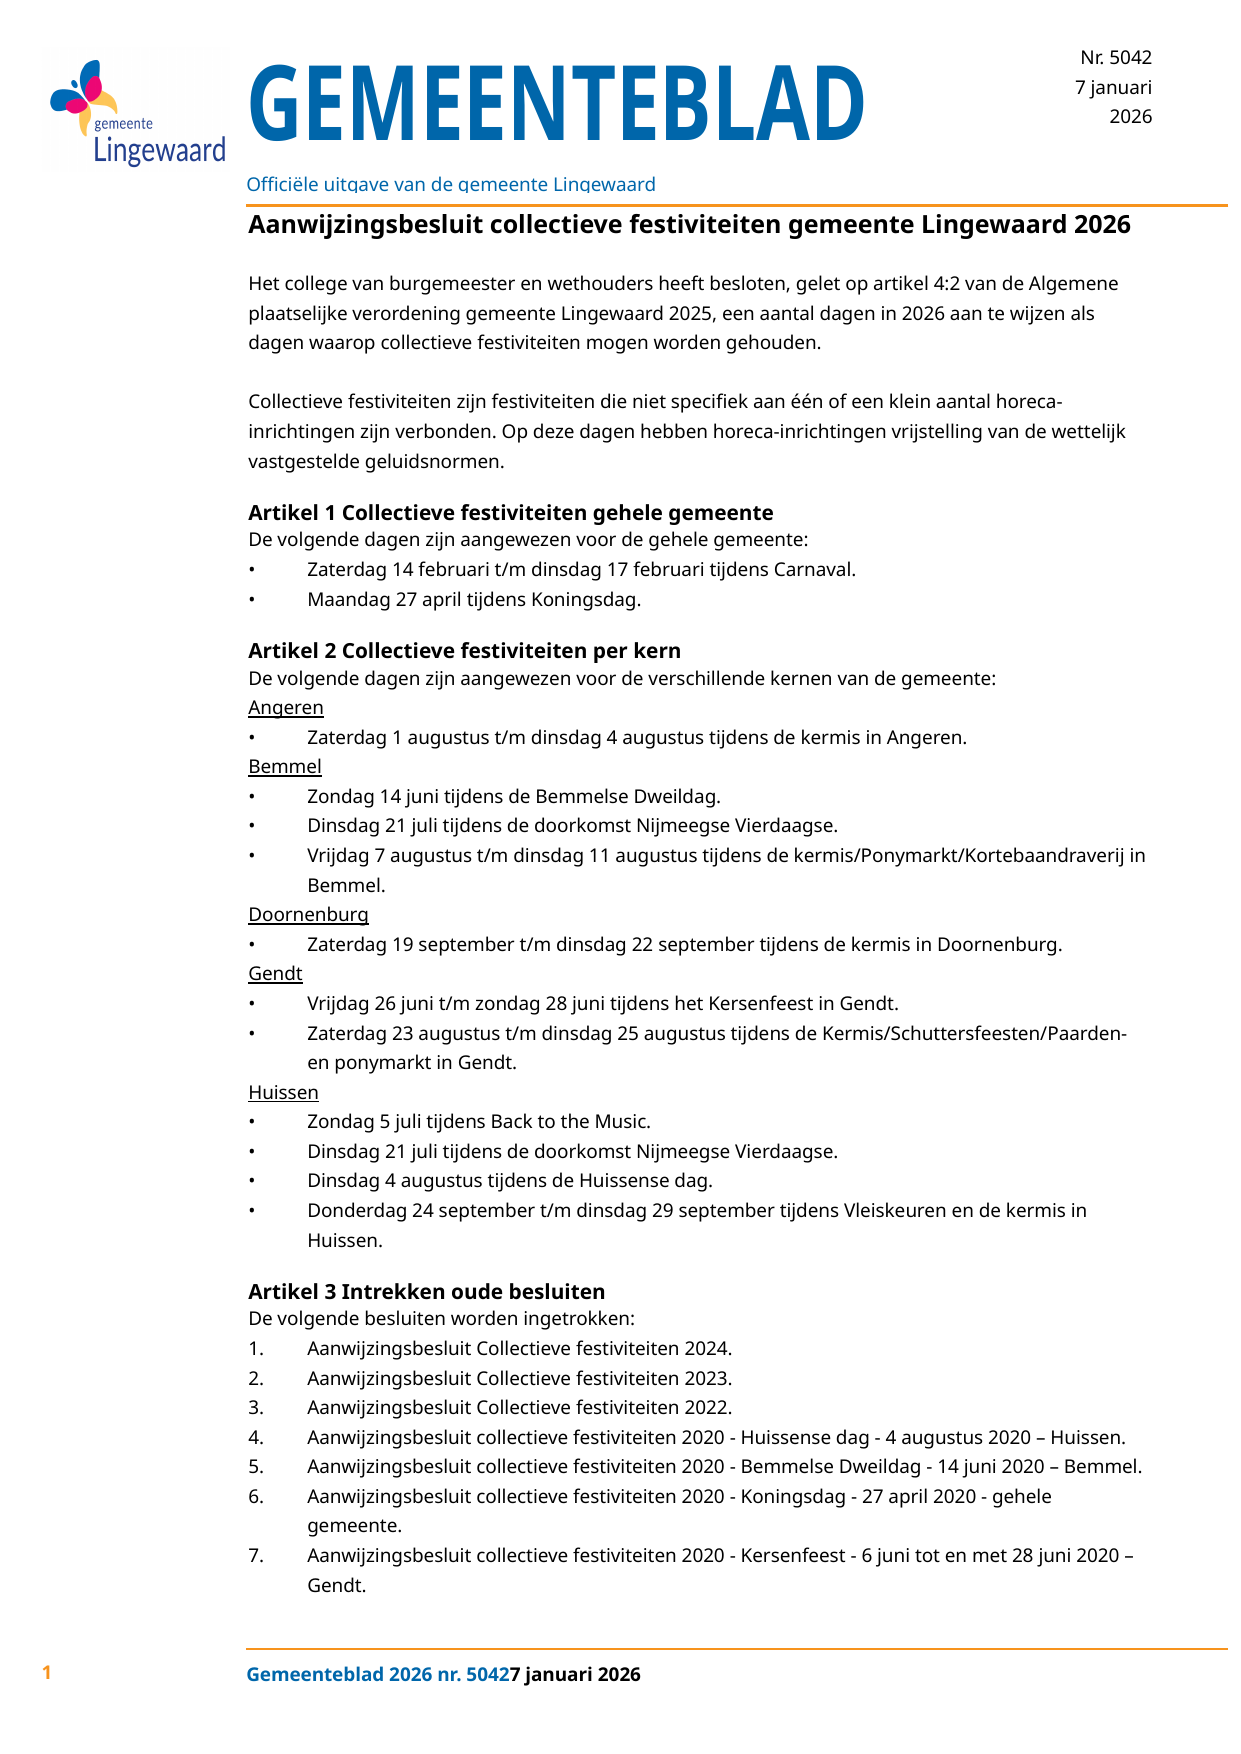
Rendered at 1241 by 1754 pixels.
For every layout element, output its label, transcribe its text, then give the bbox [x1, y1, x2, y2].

text Gendt [248, 961, 1152, 986]
text Bemmel [248, 753, 1152, 779]
list Aanwijzingsbesluit Collectieve festiviteiten 2022. [248, 1394, 1152, 1420]
text Het college van burgemeester en wethouders heeft besloten, gelet op artikel 4:2 van de Algemene plaatselijke verordening gemeente Lingewaard 2025, een aantal dagen in 2026 aan te wijzen als dagen waarop collectieve festiviteiten mogen worden gehouden. [248, 270, 1152, 355]
list Vrijdag 26 juni t/m zondag 28 juni tijdens het Kersenfeest in Gendt. [248, 990, 1152, 1016]
list Zondag 14 juni tijdens de Bemmelse Dweildag. [248, 783, 1152, 809]
text Artikel 3 Intrekken oude besluiten [248, 1277, 1152, 1306]
text Angeren [248, 694, 1152, 720]
list Aanwijzingsbesluit collectieve festiviteiten 2020 - Bemmelse Dweildag - 14 juni 2020 – Bemmel. [248, 1453, 1152, 1479]
text Huissen [248, 1079, 1152, 1104]
list Zondag 5 juli tijdens Back to the Music. [248, 1108, 1152, 1134]
text De volgende besluiten worden ingetrokken: [248, 1306, 1152, 1331]
text Aanwijzingsbesluit collectieve festiviteiten gemeente Lingewaard 2026 [248, 207, 1152, 241]
list Aanwijzingsbesluit collectieve festiviteiten 2020 - Kersenfeest - 6 juni tot en met 28 juni 2020 – Gendt. [248, 1542, 1152, 1598]
list Maandag 27 april tijdens Koningsdag. [248, 586, 1152, 612]
text Collectieve festiviteiten zijn festiviteiten die niet specifiek aan één of een klein aantal horeca-inrichtingen zijn verbonden. Op deze dagen hebben horeca-inrichtingen vrijstelling van de wettelijk vastgestelde geluidsnormen. [248, 389, 1152, 473]
list Vrijdag 7 augustus t/m dinsdag 11 augustus tijdens de kermis/Ponymarkt/Kortebaandraverij in Bemmel. [248, 842, 1152, 897]
list Donderdag 24 september t/m dinsdag 29 september tijdens Vleiskeuren en de kermis in Huissen. [248, 1197, 1152, 1252]
text Doornenburg [248, 901, 1152, 927]
list Dinsdag 21 juli tijdens de doorkomst Nijmeegse Vierdaagse. [248, 813, 1152, 838]
picture [41, 47, 231, 172]
list Dinsdag 21 juli tijdens de doorkomst Nijmeegse Vierdaagse. [248, 1138, 1152, 1164]
list Zaterdag 19 september t/m dinsdag 22 september tijdens de kermis in Doornenburg. [248, 931, 1152, 957]
text De volgende dagen zijn aangewezen voor de gehele gemeente: [248, 527, 1152, 552]
list Aanwijzingsbesluit collectieve festiviteiten 2020 - Koningsdag - 27 april 2020 - gehele gemeente. [248, 1483, 1152, 1538]
list Dinsdag 4 augustus tijdens de Huissense dag. [248, 1168, 1152, 1193]
list Zaterdag 23 augustus t/m dinsdag 25 augustus tijdens de Kermis/Schuttersfeesten/Paarden- en ponymarkt in Gendt. [248, 1020, 1152, 1075]
text Artikel 1 Collectieve festiviteiten gehele gemeente [248, 498, 1152, 527]
text De volgende dagen zijn aangewezen voor de verschillende kernen van de gemeente: [248, 665, 1152, 690]
text Artikel 2 Collectieve festiviteiten per kern [248, 636, 1152, 665]
list Aanwijzingsbesluit Collectieve festiviteiten 2024. [248, 1335, 1152, 1361]
list Zaterdag 14 februari t/m dinsdag 17 februari tijdens Carnaval. [248, 556, 1152, 582]
list Aanwijzingsbesluit collectieve festiviteiten 2020 - Huissense dag - 4 augustus 2020 – Huissen. [248, 1424, 1152, 1450]
list Aanwijzingsbesluit Collectieve festiviteiten 2023. [248, 1365, 1152, 1391]
list Zaterdag 1 augustus t/m dinsdag 4 augustus tijdens de kermis in Angeren. [248, 724, 1152, 749]
